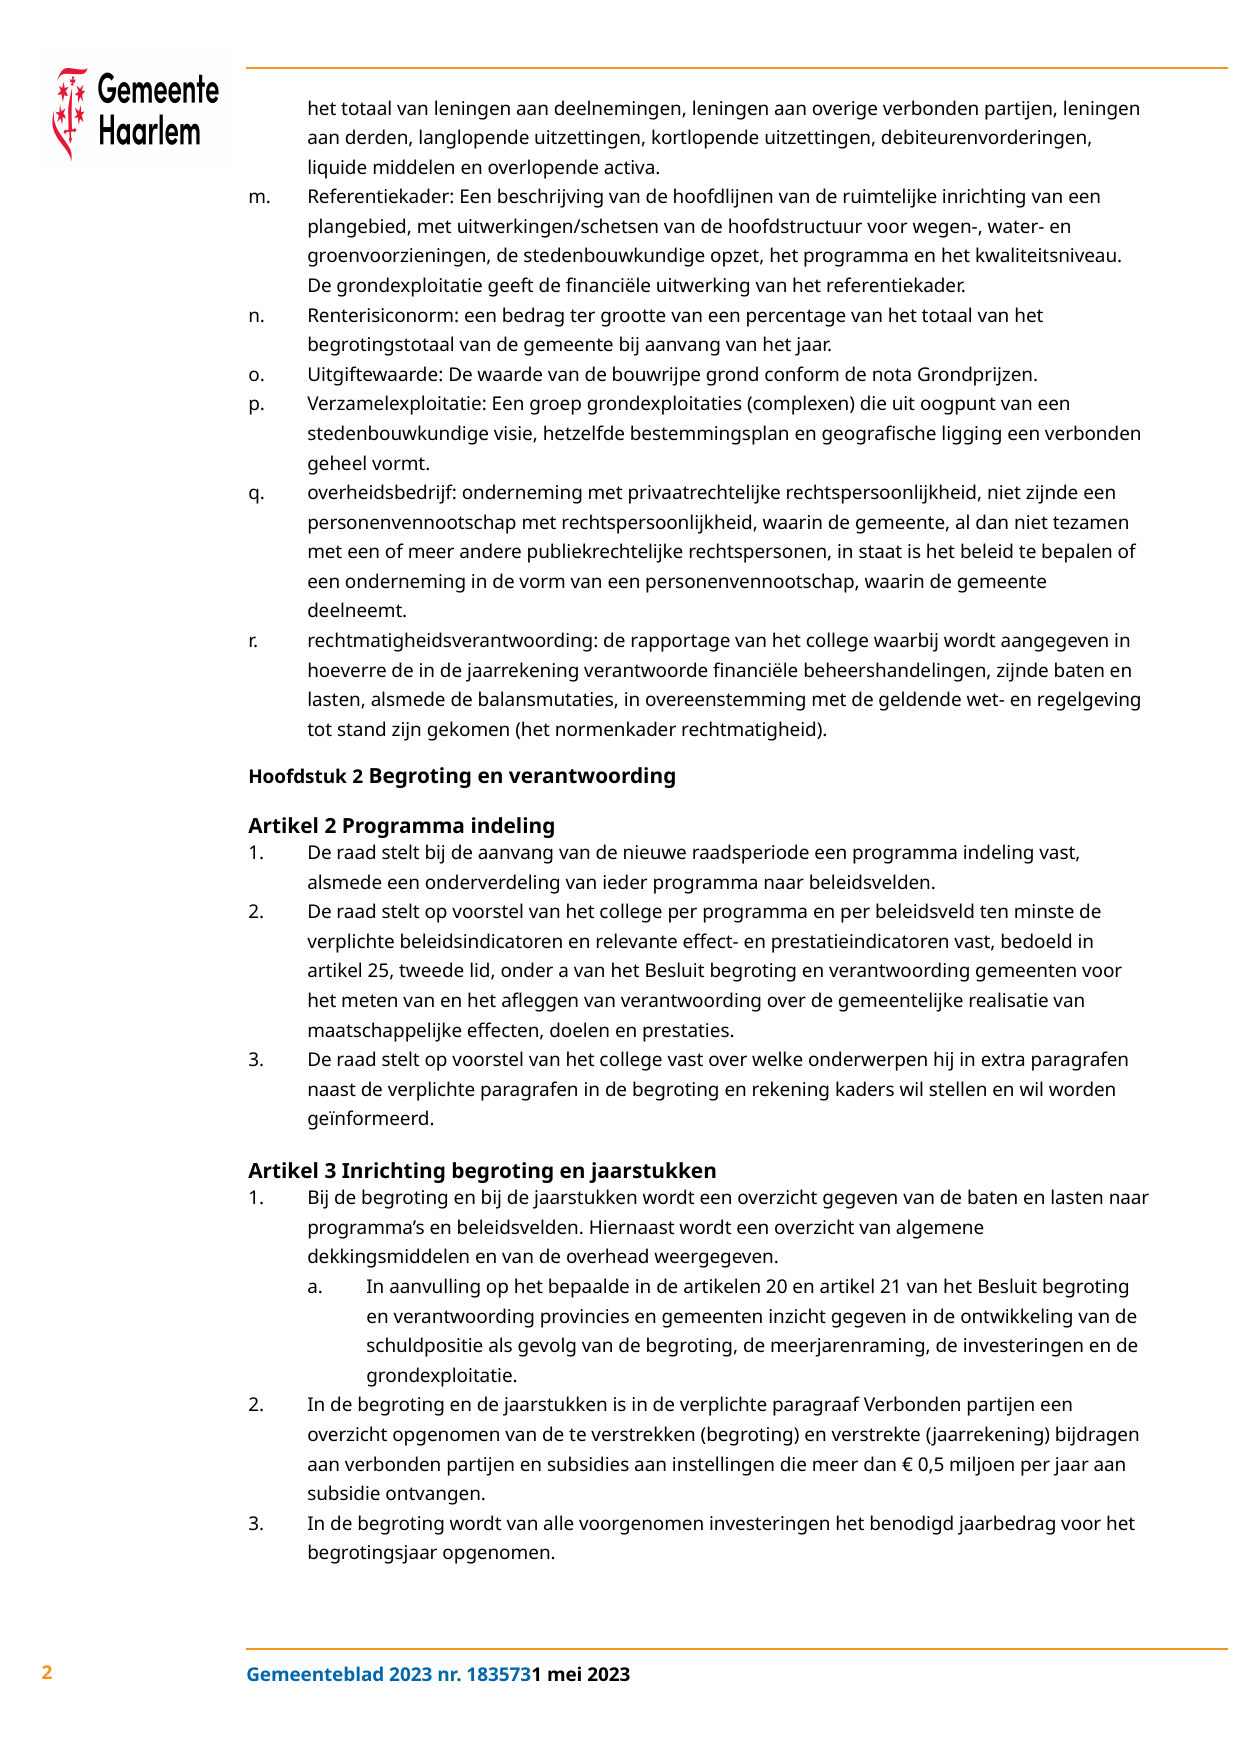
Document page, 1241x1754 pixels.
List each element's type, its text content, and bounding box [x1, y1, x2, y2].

list In aanvulling op het bepaalde in de artikelen 20 en artikel 21 van het Besluit begroting en verantwoording provincies en gemeenten inzicht gegeven in de ontwikkeling van de schuldpositie als gevolg van de begroting, de meerjarenraming, de investeringen en de grondexploitatie. [307, 1273, 1152, 1388]
list Uitgiftewaarde: De waarde van de bouwrijpe grond conform de nota Grondprijzen. [248, 361, 1152, 387]
list De raad stelt op voorstel van het college per programma en per beleidsveld ten minste de verplichte beleidsindicatoren en relevante effect- en prestatieindicatoren vast, bedoeld in artikel 25, tweede lid, onder a van het Besluit begroting en verantwoording gemeenten voor het meten van en het afleggen van verantwoording over de gemeentelijke realisatie van maatschappelijke effecten, doelen en prestaties. [248, 898, 1152, 1043]
list overheidsbedrijf: onderneming met privaatrechtelijke rechtspersoonlijkheid, niet zijnde een personenvennootschap met rechtspersoonlijkheid, waarin de gemeente, al dan niet tezamen met een of meer andere publiekrechtelijke rechtspersonen, in staat is het beleid te bepalen of een onderneming in de vorm van een personenvennootschap, waarin de gemeente deelneemt. [248, 479, 1152, 623]
list Verzamelexploitatie: Een groep grondexploitaties (complexen) die uit oogpunt van een stedenbouwkundige visie, hetzelfde bestemmingsplan en geografische ligging een verbonden geheel vormt. [248, 391, 1152, 476]
picture [41, 47, 231, 172]
list In de begroting wordt van alle voorgenomen investeringen het benodigd jaarbedrag voor het begrotingsjaar opgenomen. [248, 1510, 1152, 1565]
text Artikel 2 Programma indeling [248, 811, 1152, 839]
list rechtmatigheidsverantwoording: de rapportage van het college waarbij wordt aangegeven in hoeverre de in de jaarrekening verantwoorde financiële beheershandelingen, zijnde baten en lasten, alsmede de balansmutaties, in overeenstemming met de geldende wet- en regelgeving tot stand zijn gekomen (het normenkader rechtmatigheid). [248, 627, 1152, 742]
text Hoofdstuk 2 Begroting en verantwoording [248, 762, 1152, 790]
list De raad stelt op voorstel van het college vast over welke onderwerpen hij in extra paragrafen naast de verplichte paragrafen in de begroting en rekening kaders wil stellen en wil worden geïnformeerd. [248, 1046, 1152, 1131]
text Artikel 3 Inrichting begroting en jaarstukken [248, 1156, 1152, 1184]
list Bij de begroting en bij de jaarstukken wordt een overzicht gegeven van de baten en lasten naar programma’s en beleidsvelden. Hiernaast wordt een overzicht van algemene dekkingsmiddelen en van de overhead weergegeven. [248, 1184, 1152, 1269]
list De raad stelt bij de aanvang van de nieuwe raadsperiode een programma indeling vast, alsmede een onderverdeling van ieder programma naar beleidsvelden. [248, 839, 1152, 895]
list het totaal van leningen aan deelnemingen, leningen aan overige verbonden partijen, leningen aan derden, langlopende uitzettingen, kortlopende uitzettingen, debiteurenvorderingen, liquide middelen en overlopende activa. [248, 95, 1152, 180]
list In de begroting en de jaarstukken is in de verplichte paragraaf Verbonden partijen een overzicht opgenomen van de te verstrekken (begroting) en verstrekte (jaarrekening) bijdragen aan verbonden partijen en subsidies aan instellingen die meer dan € 0,5 miljoen per jaar aan subsidie ontvangen. [248, 1392, 1152, 1506]
list Renterisiconorm: een bedrag ter grootte van een percentage van het totaal van het begrotingstotaal van de gemeente bij aanvang van het jaar. [248, 302, 1152, 357]
list Referentiekader: Een beschrijving van de hoofdlijnen van de ruimtelijke inrichting van een plangebied, met uitwerkingen/schetsen van de hoofdstructuur voor wegen-, water- en groenvoorzieningen, de stedenbouwkundige opzet, het programma en het kwaliteitsniveau. De grondexploitatie geeft de financiële uitwerking van het referentiekader. [248, 183, 1152, 298]
